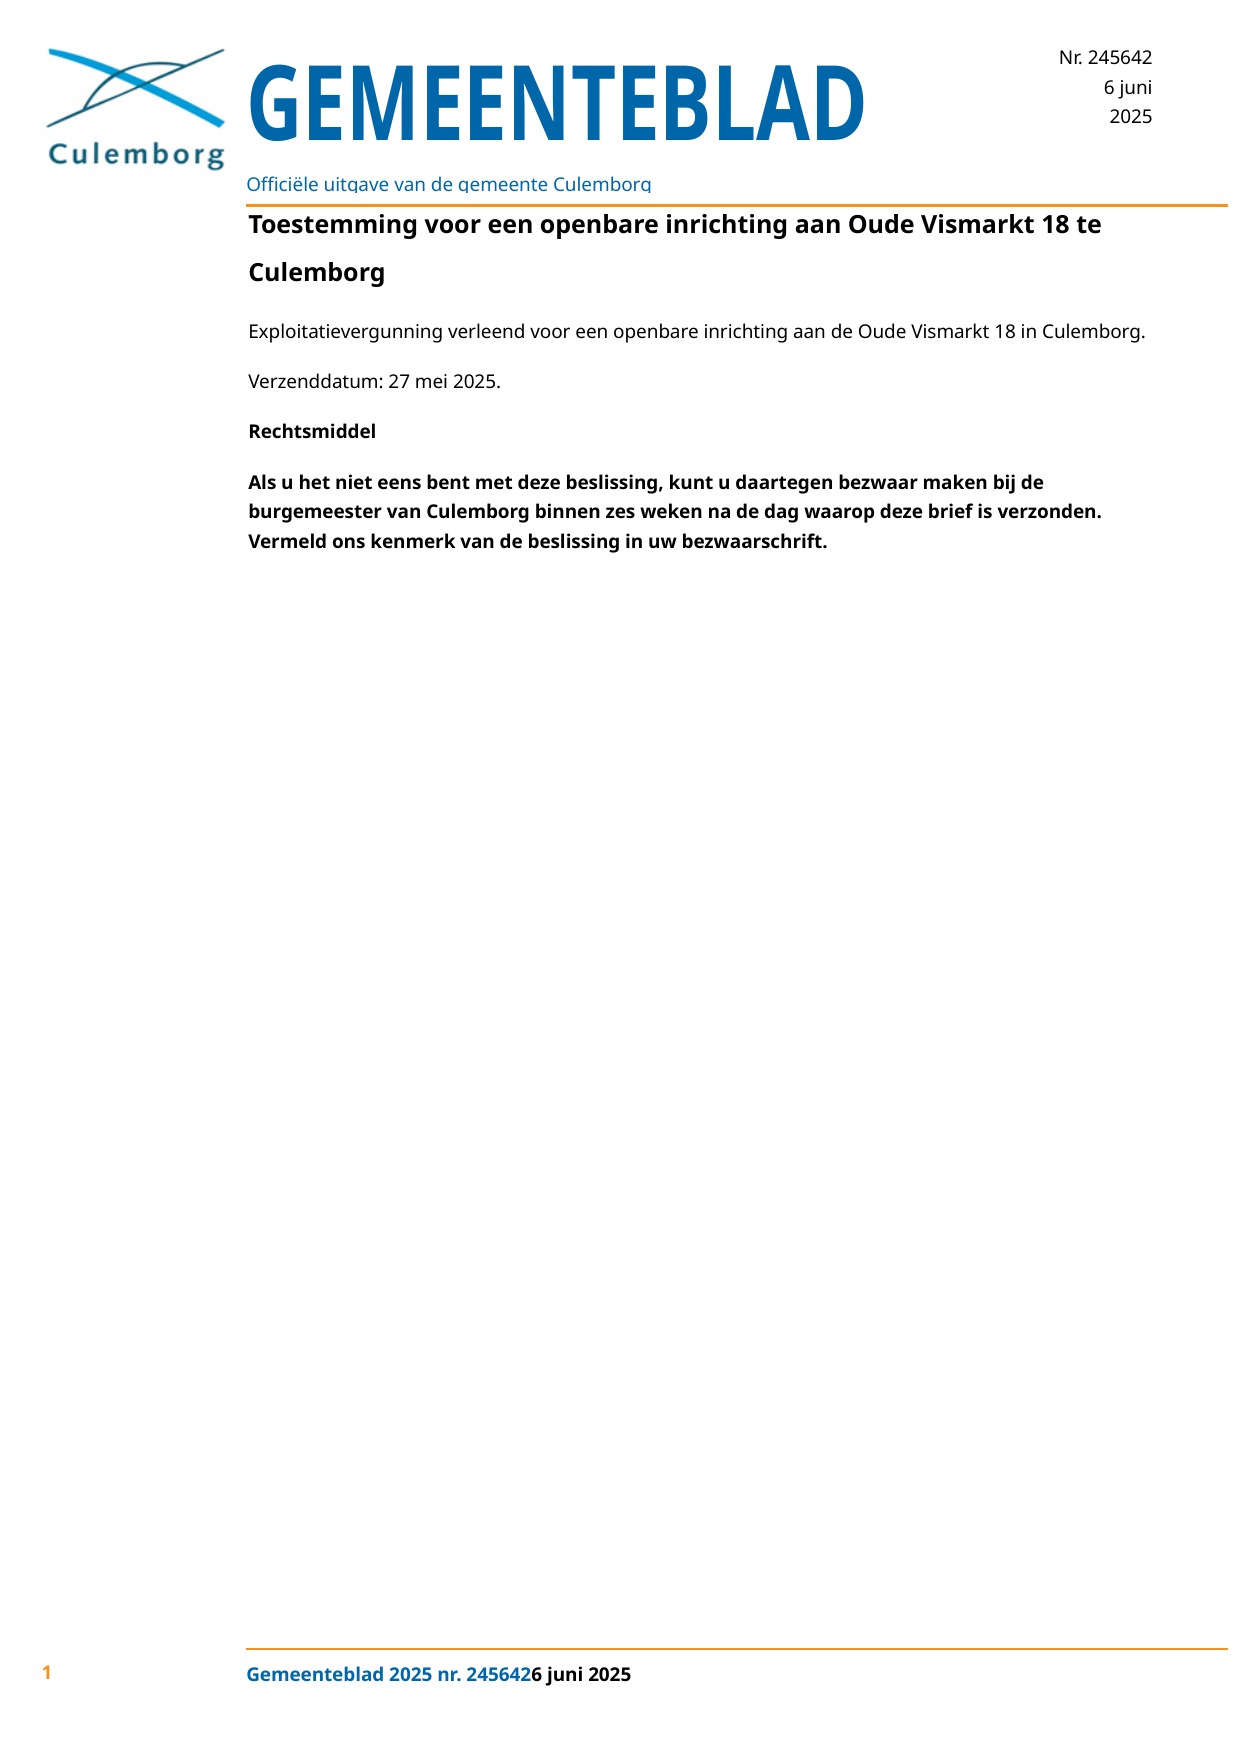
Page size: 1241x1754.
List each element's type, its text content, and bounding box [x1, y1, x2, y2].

text Rechtsmiddel [248, 419, 1152, 444]
text Als u het niet eens bent met deze beslissing, kunt u daartegen bezwaar maken bij de burgemeester van Culemborg binnen zes weken na de dag waarop deze brief is verzonden. Vermeld ons kenmerk van de beslissing in uw bezwaarschrift. [248, 469, 1152, 554]
text Toestemming voor een openbare inrichting aan Oude Vismarkt 18 te Culemborg [248, 207, 1152, 288]
picture [41, 47, 231, 172]
text Exploitatievergunning verleend voor een openbare inrichting aan de Oude Vismarkt 18 in Culemborg. [248, 318, 1152, 344]
text Verzenddatum: 27 mei 2025. [248, 368, 1152, 394]
